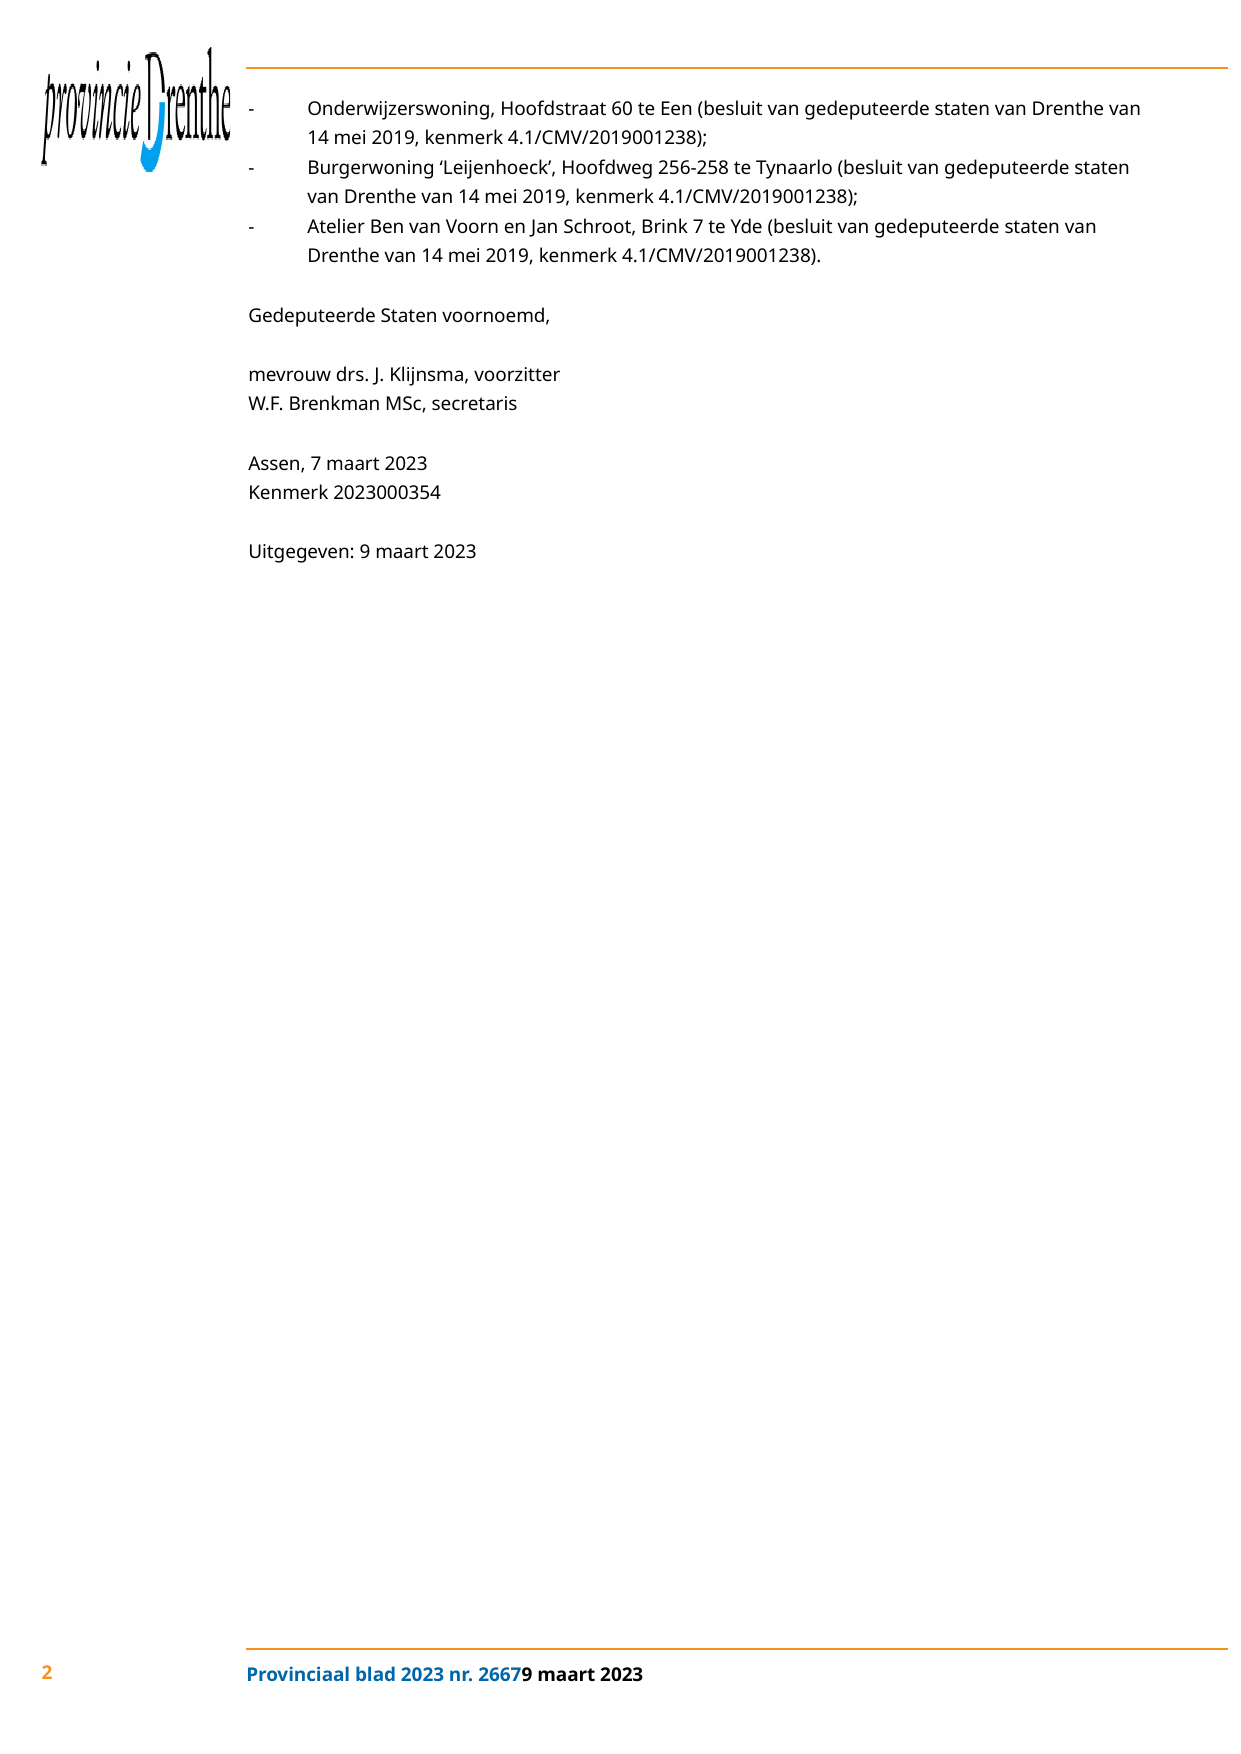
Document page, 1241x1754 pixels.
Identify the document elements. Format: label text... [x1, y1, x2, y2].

text Assen, 7 maart 2023 [248, 450, 1152, 476]
list Burgerwoning ‘Leijenhoeck’, Hoofdweg 256-258 te Tynaarlo (besluit van gedeputeerde staten van Drenthe van 14 mei 2019, kenmerk 4.1/CMV/2019001238); [248, 154, 1152, 209]
list Onderwijzerswoning, Hoofdstraat 60 te Een (besluit van gedeputeerde staten van Drenthe van 14 mei 2019, kenmerk 4.1/CMV/2019001238); [248, 95, 1152, 150]
text Kenmerk 2023000354 [248, 479, 1152, 505]
text Uitgegeven: 9 maart 2023 [248, 538, 1152, 564]
text Gedeputeerde Staten voornoemd, [248, 302, 1152, 328]
text mevrouw drs. J. Klijnsma, voorzitter [248, 361, 1152, 387]
list Atelier Ben van Voorn en Jan Schroot, Brink 7 te Yde (besluit van gedeputeerde staten van Drenthe van 14 mei 2019, kenmerk 4.1/CMV/2019001238). [248, 213, 1152, 268]
picture [41, 47, 231, 172]
text W.F. Brenkman MSc, secretaris [248, 391, 1152, 416]
